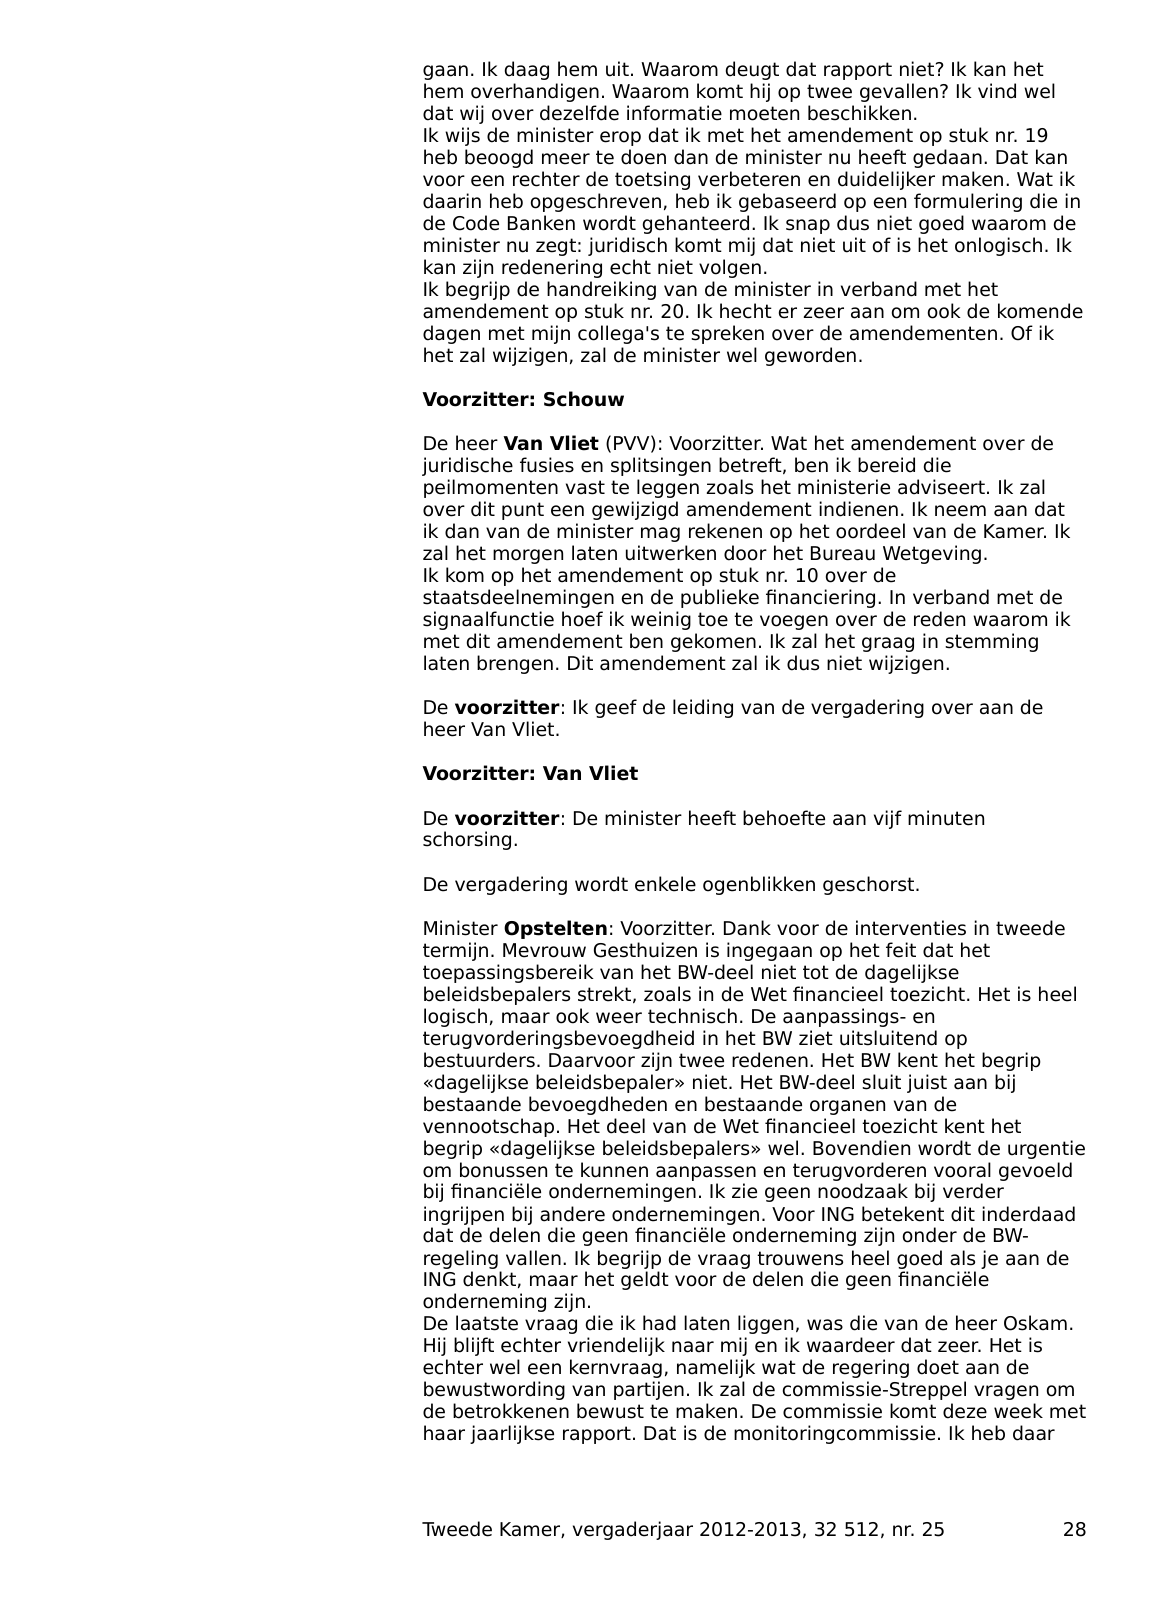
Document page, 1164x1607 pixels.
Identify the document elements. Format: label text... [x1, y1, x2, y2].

text De heer Van Vliet (PVV): Voorzitter. Wat het amendement over de juridische fusies en splitsingen betreft, ben ik bereid die peilmomenten vast te leggen zoals het ministerie adviseert. Ik zal over dit punt een gewijzigd amendement indienen. Ik neem aan dat ik dan van de minister mag rekenen op het oordeel van de Kamer. Ik zal het morgen laten uitwerken door het Bureau Wetgeving. [422, 433, 1087, 565]
text De voorzitter: De minister heeft behoefte aan vijf minuten schorsing. [422, 807, 1087, 851]
subtitle Voorzitter: Van Vliet [422, 763, 1087, 785]
text De vergadering wordt enkele ogenblikken geschorst. [422, 873, 1087, 896]
text De voorzitter: Ik geef de leiding van de vergadering over aan de heer Van Vliet. [422, 697, 1087, 741]
text Minister Opstelten: Voorzitter. Dank voor de interventies in tweede termijn. Mevrouw Gesthuizen is ingegaan op het feit dat het toepassingsbereik van het BW-deel niet tot de dagelijkse beleidsbepalers strekt, zoals in de Wet financieel toezicht. Het is heel logisch, maar ook weer technisch. De aanpassings- en terugvorderingsbevoegdheid in het BW ziet uitsluitend op bestuurders. Daarvoor zijn twee redenen. Het BW kent het begrip «dagelijkse beleidsbepaler» niet. Het BW-deel sluit juist aan bij bestaande bevoegdheden en bestaande organen van de vennootschap. Het deel van de Wet financieel toezicht kent het begrip «dagelijkse beleidsbepalers» wel. Bovendien wordt de urgentie om bonussen te kunnen aanpassen en terugvorderen vooral gevoeld bij financiële ondernemingen. Ik zie geen noodzaak bij verder ingrijpen bij andere ondernemingen. Voor ING betekent dit inderdaad dat de delen die geen financiële onderneming zijn onder de BW-regeling vallen. Ik begrijp de vraag trouwens heel goed als je aan de ING denkt, maar het geldt voor de delen die geen financiële onderneming zijn. [422, 918, 1087, 1313]
subtitle Voorzitter: Schouw [422, 389, 1087, 411]
text Ik begrijp de handreiking van de minister in verband met het amendement op stuk nr. 20. Ik hecht er zeer aan om ook de komende dagen met mijn collega's te spreken over de amendementen. Of ik het zal wijzigen, zal de minister wel geworden. [422, 279, 1087, 367]
text gaan. Ik daag hem uit. Waarom deugt dat rapport niet? Ik kan het hem overhandigen. Waarom komt hij op twee gevallen? Ik vind wel dat wij over dezelfde informatie moeten beschikken. [422, 59, 1087, 125]
text Ik wijs de minister erop dat ik met het amendement op stuk nr. 19 heb beoogd meer te doen dan de minister nu heeft gedaan. Dat kan voor een rechter de toetsing verbeteren en duidelijker maken. Wat ik daarin heb opgeschreven, heb ik gebaseerd op een formulering die in de Code Banken wordt gehanteerd. Ik snap dus niet goed waarom de minister nu zegt: juridisch komt mij dat niet uit of is het onlogisch. Ik kan zijn redenering echt niet volgen. [422, 125, 1087, 279]
text De laatste vraag die ik had laten liggen, was die van de heer Oskam. Hij blijft echter vriendelijk naar mij en ik waardeer dat zeer. Het is echter wel een kernvraag, namelijk wat de regering doet aan de bewustwording van partijen. Ik zal de commissie-Streppel vragen om de betrokkenen bewust te maken. De commissie komt deze week met haar jaarlijkse rapport. Dat is de monitoringcommissie. Ik heb daar [422, 1313, 1087, 1445]
text Ik kom op het amendement op stuk nr. 10 over de staatsdeelnemingen en de publieke financiering. In verband met de signaalfunctie hoef ik weinig toe te voegen over de reden waarom ik met dit amendement ben gekomen. Ik zal het graag in stemming laten brengen. Dit amendement zal ik dus niet wijzigen. [422, 565, 1087, 675]
